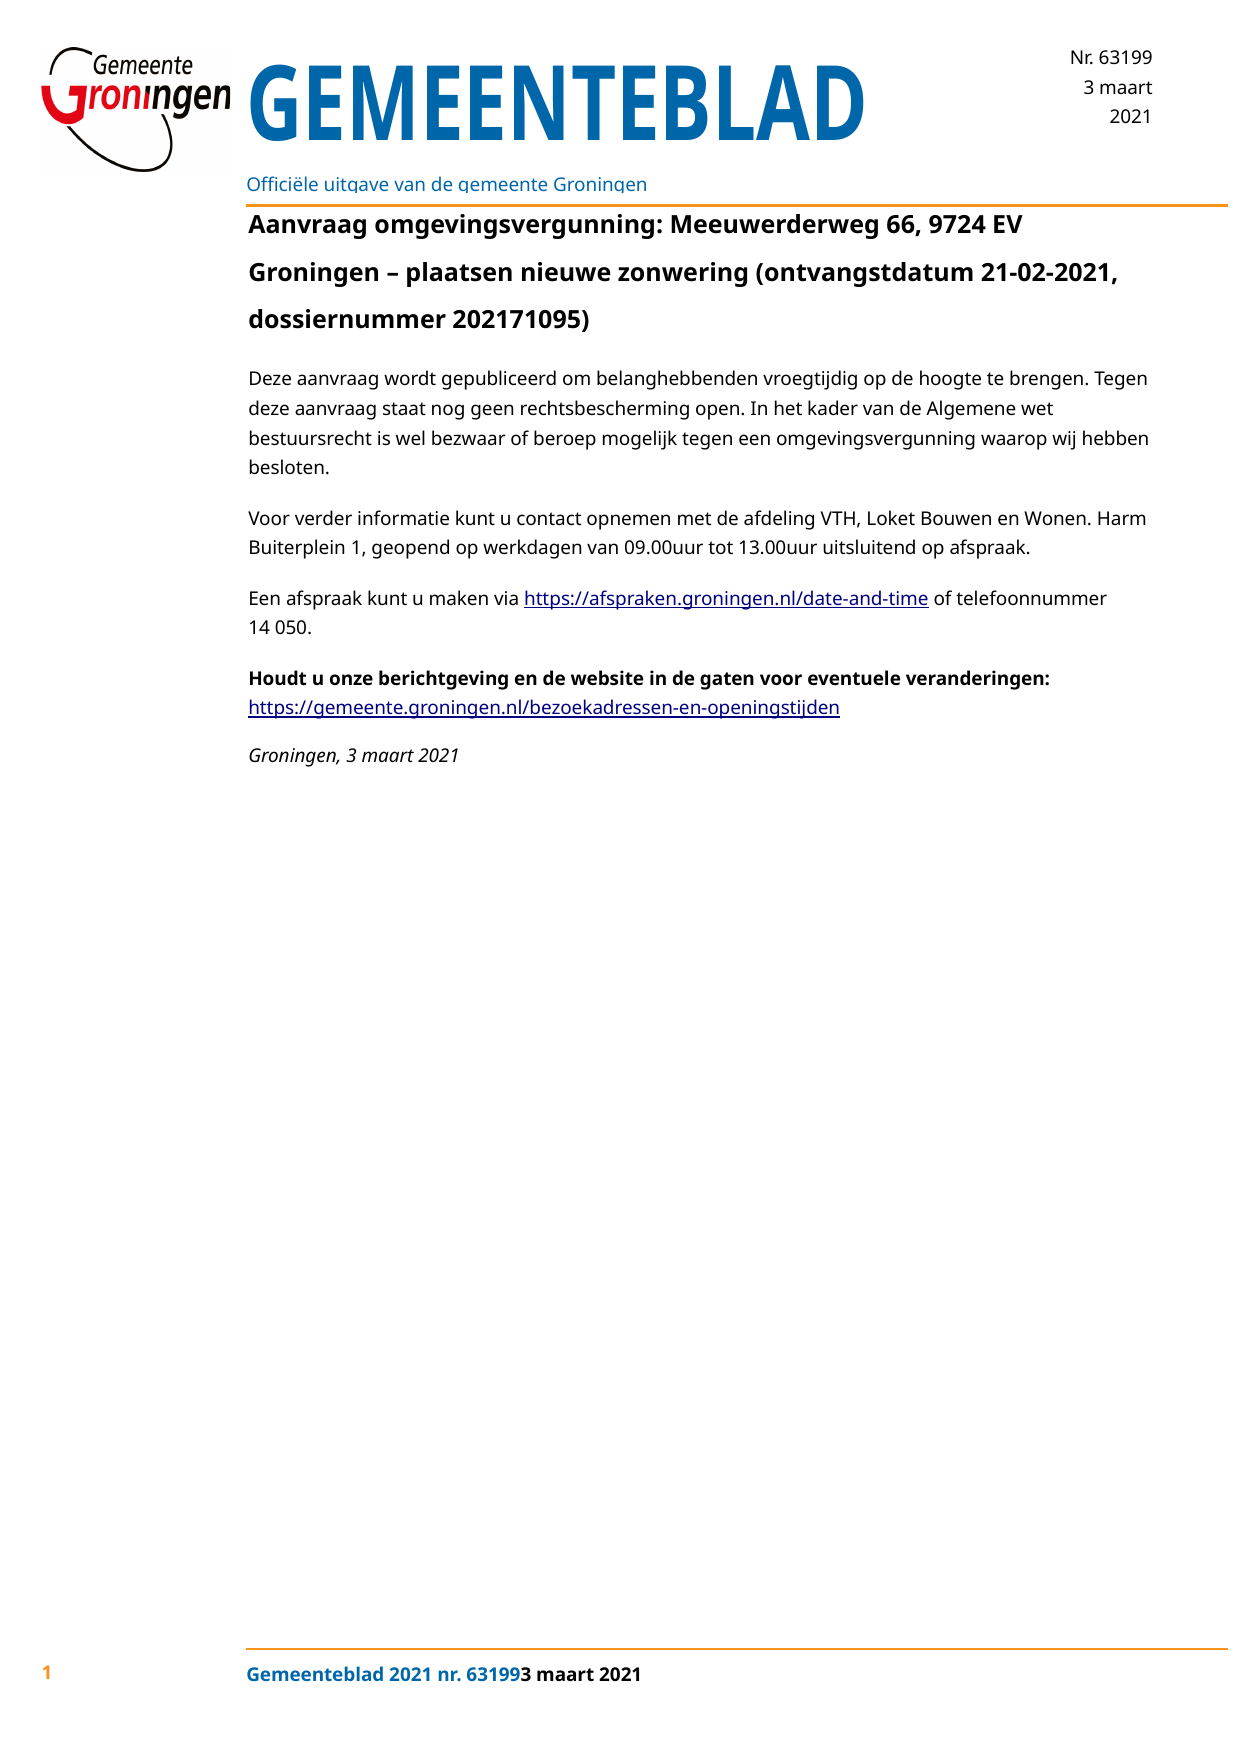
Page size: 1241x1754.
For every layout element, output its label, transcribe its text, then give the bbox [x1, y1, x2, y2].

text Groningen, 3 maart 2021 [248, 742, 1152, 768]
text Een afspraak kunt u maken via https://afspraken.groningen.nl/date-and-time of telefoonnummer 14 050. [248, 585, 1152, 640]
text Voor verder informatie kunt u contact opnemen met de afdeling VTH, Loket Bouwen en Wonen. Harm Buiterplein 1, geopend op werkdagen van 09.00uur tot 13.00uur uitsluitend op afspraak. [248, 505, 1152, 560]
picture [41, 47, 231, 172]
text Deze aanvraag wordt gepubliceerd om belanghebbenden vroegtijdig op de hoogte te brengen. Tegen deze aanvraag staat nog geen rechtsbescherming open. In het kader van de Algemene wet bestuursrecht is wel bezwaar of beroep mogelijk tegen een omgevingsvergunning waarop wij hebben besloten. [248, 366, 1152, 480]
text Aanvraag omgevingsvergunning: Meeuwerderweg 66, 9724 EV Groningen – plaatsen nieuwe zonwering (ontvangstdatum 21-02-2021, dossiernummer 202171095) [248, 207, 1152, 336]
text Houdt u onze berichtgeving en de website in de gaten voor eventuele veranderingen: https://gemeente.groningen.nl/bezoekadressen-en-openingstijden [248, 665, 1152, 720]
